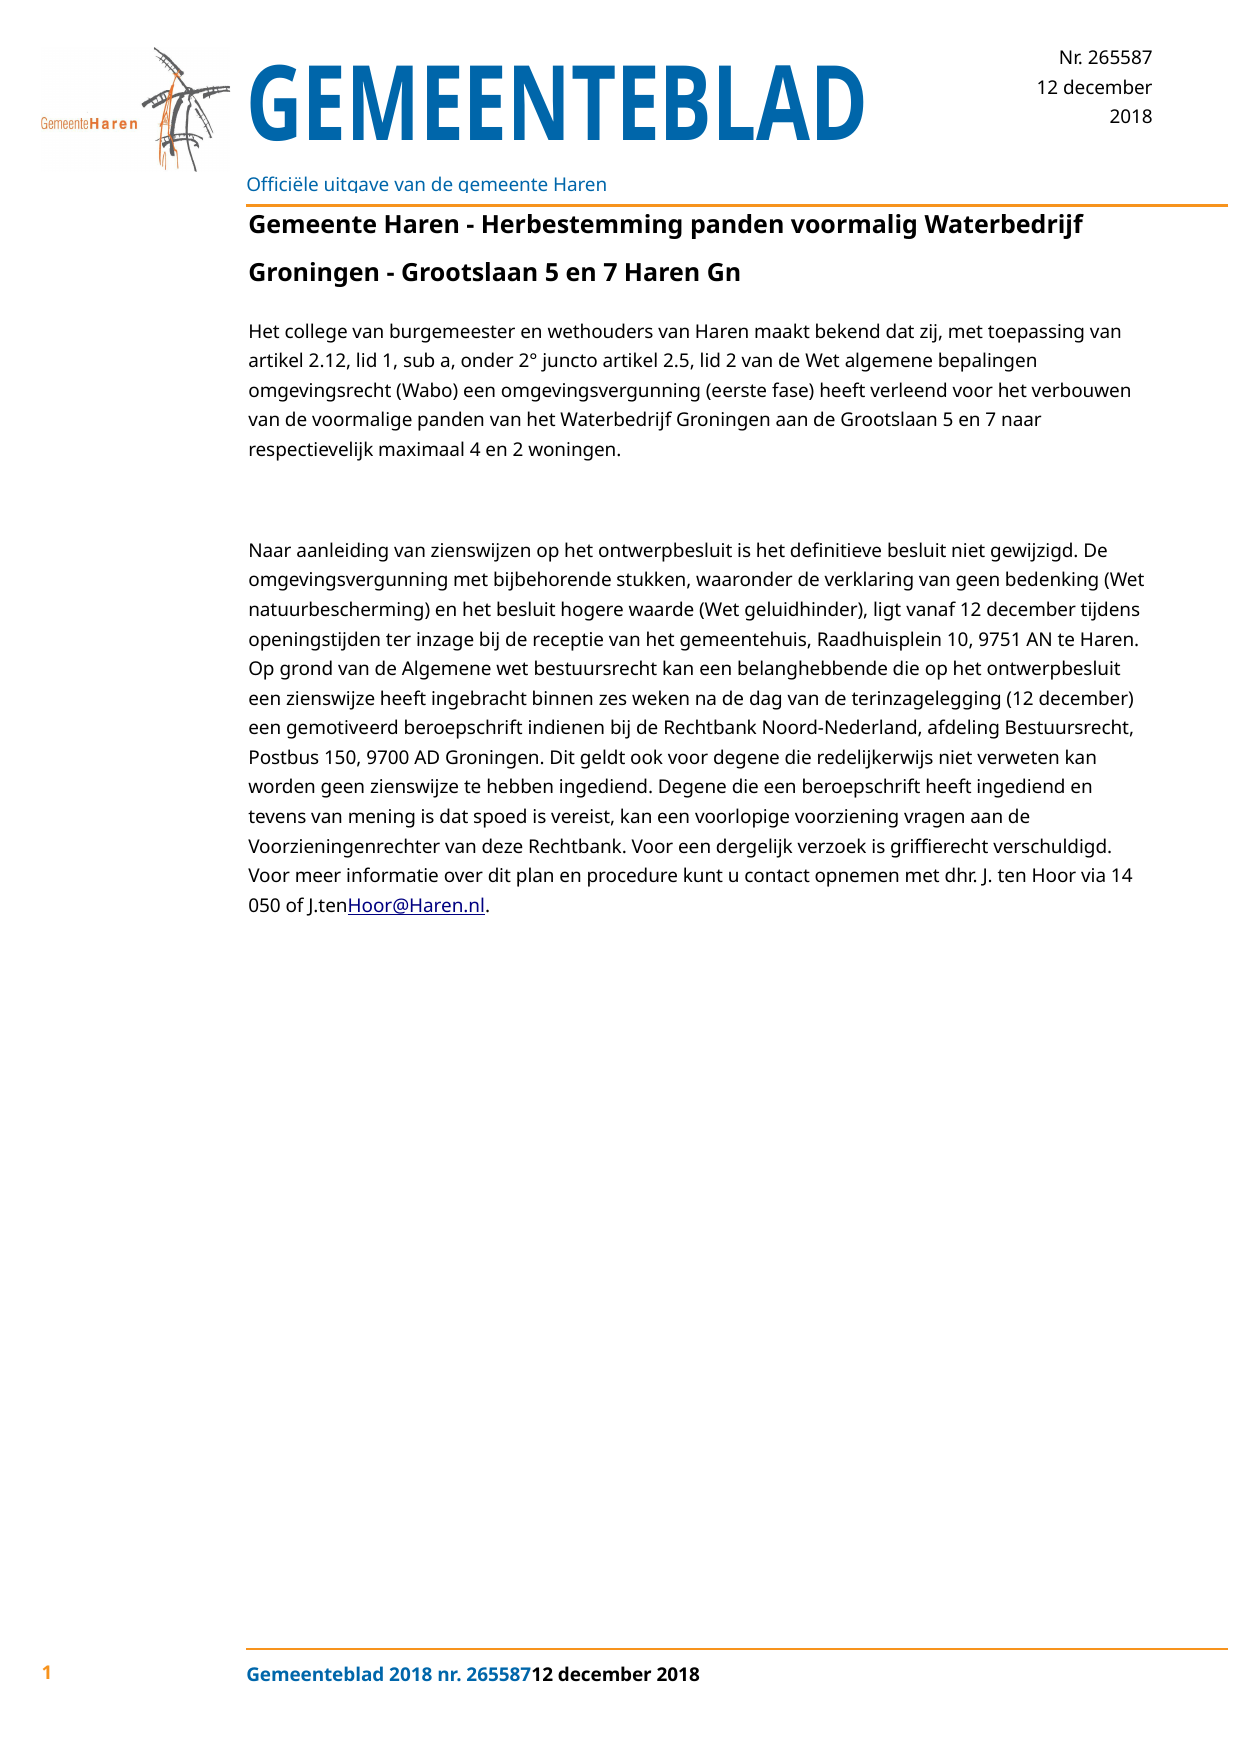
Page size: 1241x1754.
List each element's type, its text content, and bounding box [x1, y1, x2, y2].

picture [41, 47, 231, 172]
text Het college van burgemeester en wethouders van Haren maakt bekend dat zij, met toepassing van artikel 2.12, lid 1, sub a, onder 2° juncto artikel 2.5, lid 2 van de Wet algemene bepalingen omgevingsrecht (Wabo) een omgevingsvergunning (eerste fase) heeft verleend voor het verbouwen van de voormalige panden van het Waterbedrijf Groningen aan de Grootslaan 5 en 7 naar respectievelijk maximaal 4 en 2 woningen. [248, 318, 1152, 462]
text Naar aanleiding van zienswijzen op het ontwerpbesluit is het definitieve besluit niet gewijzigd. De omgevingsvergunning met bijbehorende stukken, waaronder de verklaring van geen bedenking (Wet natuurbescherming) en het besluit hogere waarde (Wet geluidhinder), ligt vanaf 12 december tijdens openingstijden ter inzage bij de receptie van het gemeentehuis, Raadhuisplein 10, 9751 AN te Haren. Op grond van de Algemene wet bestuursrecht kan een belanghebbende die op het ontwerpbesluit een zienswijze heeft ingebracht binnen zes weken na de dag van de terinzagelegging (12 december) een gemotiveerd beroepschrift indienen bij de Rechtbank Noord-Nederland, afdeling Bestuursrecht, Postbus 150, 9700 AD Groningen. Dit geldt ook voor degene die redelijkerwijs niet verweten kan worden geen zienswijze te hebben ingediend. Degene die een beroepschrift heeft ingediend en tevens van mening is dat spoed is vereist, kan een voorlopige voorziening vragen aan de Voorzieningenrechter van deze Rechtbank. Voor een dergelijk verzoek is griffierecht verschuldigd. Voor meer informatie over dit plan en procedure kunt u contact opnemen met dhr. J. ten Hoor via 14 050 of J.tenHoor@Haren.nl. [248, 537, 1152, 918]
text Gemeente Haren - Herbestemming panden voormalig Waterbedrijf Groningen - Grootslaan 5 en 7 Haren Gn [248, 207, 1152, 288]
